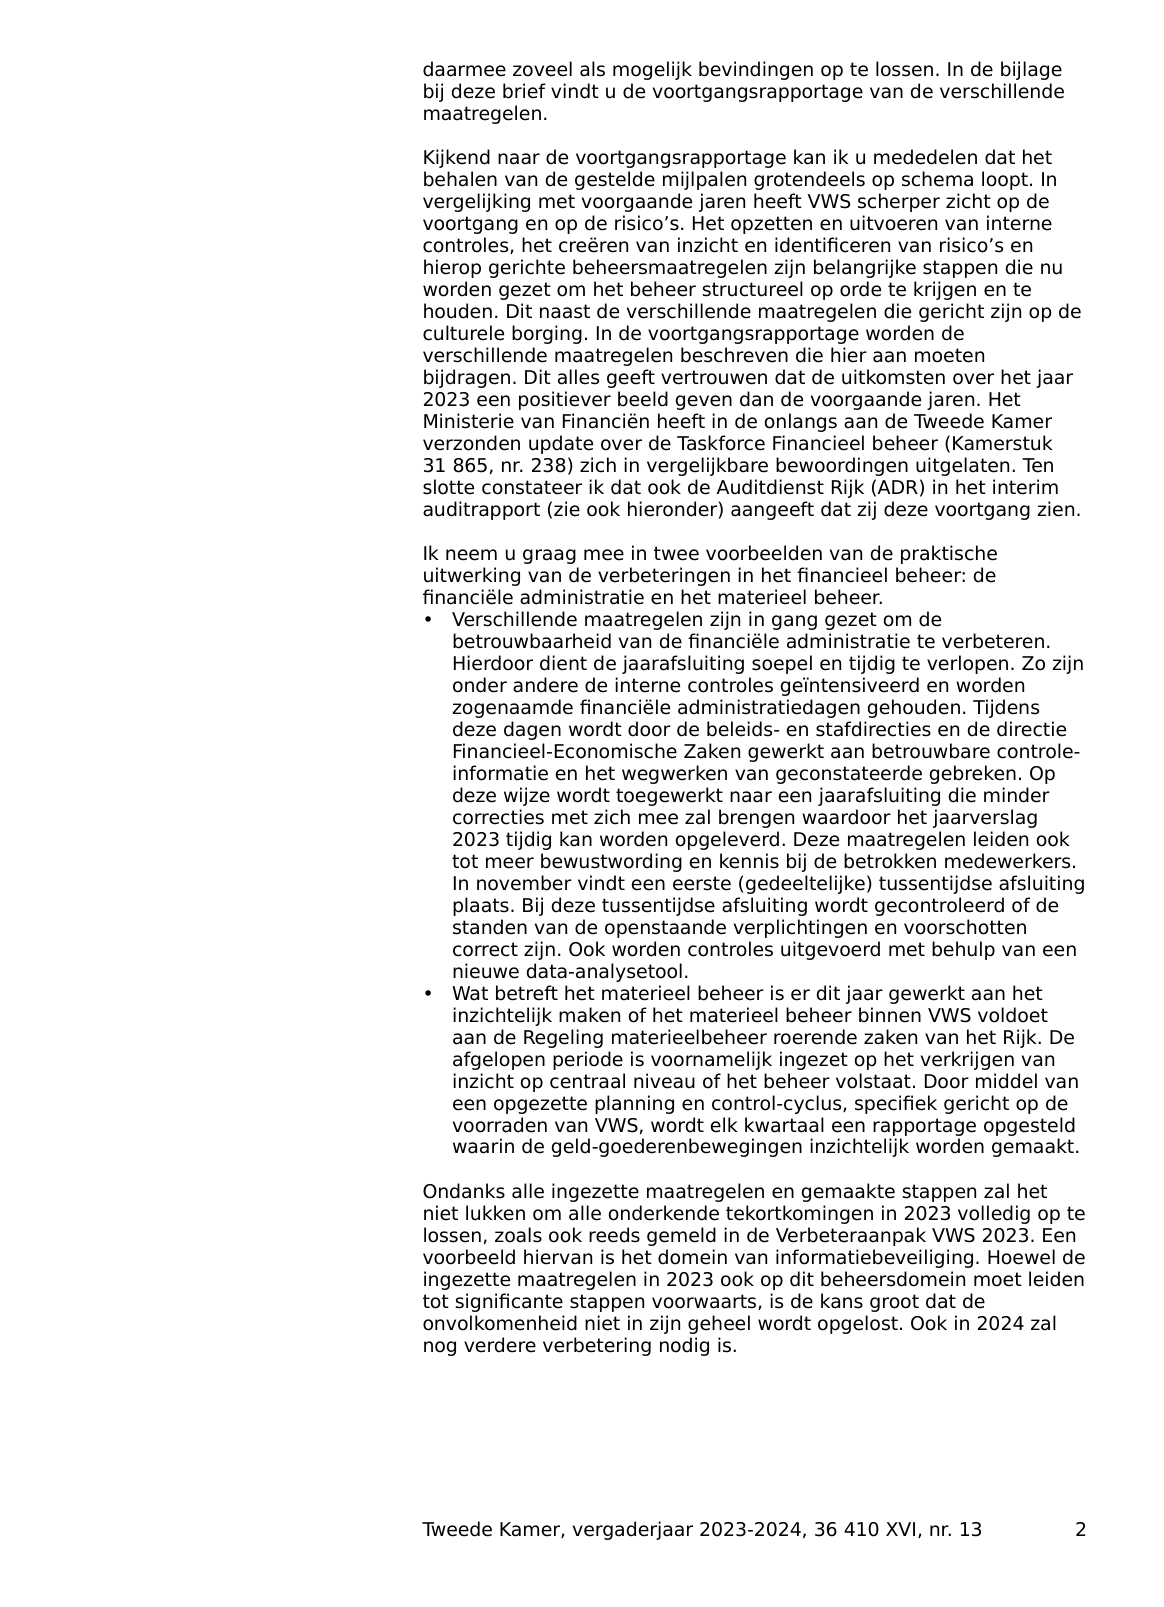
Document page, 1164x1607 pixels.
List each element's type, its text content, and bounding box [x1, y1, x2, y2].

text Ik neem u graag mee in twee voorbeelden van de praktische uitwerking van de verbeteringen in het financieel beheer: de financiële administratie en het materieel beheer. [422, 543, 1087, 609]
text Kijkend naar de voortgangsrapportage kan ik u mededelen dat het behalen van de gestelde mijlpalen grotendeels op schema loopt. In vergelijking met voorgaande jaren heeft VWS scherper zicht op de voortgang en op de risico’s. Het opzetten en uitvoeren van interne controles, het creëren van inzicht en identificeren van risico’s en hierop gerichte beheersmaatregelen zijn belangrijke stappen die nu worden gezet om het beheer structureel op orde te krijgen en te houden. Dit naast de verschillende maatregelen die gericht zijn op de culturele borging. In de voortgangsrapportage worden de verschillende maatregelen beschreven die hier aan moeten bijdragen. Dit alles geeft vertrouwen dat de uitkomsten over het jaar 2023 een positiever beeld geven dan de voorgaande jaren. Het Ministerie van Financiën heeft in de onlangs aan de Tweede Kamer verzonden update over de Taskforce Financieel beheer (Kamerstuk 31 865, nr. 238) zich in vergelijkbare bewoordingen uitgelaten. Ten slotte constateer ik dat ook de Auditdienst Rijk (ADR) in het interim auditrapport (zie ook hieronder) aangeeft dat zij deze voortgang zien. [422, 147, 1087, 521]
text • Wat betreft het materieel beheer is er dit jaar gewerkt aan het inzichtelijk maken of het materieel beheer binnen VWS voldoet aan de Regeling materieelbeheer roerende zaken van het Rijk. De afgelopen periode is voornamelijk ingezet op het verkrijgen van inzicht op centraal niveau of het beheer volstaat. Door middel van een opgezette planning en control-cyclus, specifiek gericht op de voorraden van VWS, wordt elk kwartaal een rapportage opgesteld waarin de geld-goederenbewegingen inzichtelijk worden gemaakt. [422, 983, 1087, 1158]
text • Verschillende maatregelen zijn in gang gezet om de betrouwbaarheid van de financiële administratie te verbeteren. Hierdoor dient de jaarafsluiting soepel en tijdig te verlopen. Zo zijn onder andere de interne controles geïntensiveerd en worden zogenaamde financiële administratiedagen gehouden. Tijdens deze dagen wordt door de beleids- en stafdirecties en de directie Financieel-Economische Zaken gewerkt aan betrouwbare controle-informatie en het wegwerken van geconstateerde gebreken. Op deze wijze wordt toegewerkt naar een jaarafsluiting die minder correcties met zich mee zal brengen waardoor het jaarverslag 2023 tijdig kan worden opgeleverd. Deze maatregelen leiden ook tot meer bewustwording en kennis bij de betrokken medewerkers. In november vindt een eerste (gedeeltelijke) tussentijdse afsluiting plaats. Bij deze tussentijdse afsluiting wordt gecontroleerd of de standen van de openstaande verplichtingen en voorschotten correct zijn. Ook worden controles uitgevoerd met behulp van een nieuwe data-analysetool. [422, 609, 1087, 983]
text Ondanks alle ingezette maatregelen en gemaakte stappen zal het niet lukken om alle onderkende tekortkomingen in 2023 volledig op te lossen, zoals ook reeds gemeld in de Verbeteraanpak VWS 2023. Een voorbeeld hiervan is het domein van informatiebeveiliging. Hoewel de ingezette maatregelen in 2023 ook op dit beheersdomein moet leiden tot significante stappen voorwaarts, is de kans groot dat de onvolkomenheid niet in zijn geheel wordt opgelost. Ook in 2024 zal nog verdere verbetering nodig is. [422, 1181, 1087, 1356]
text daarmee zoveel als mogelijk bevindingen op te lossen. In de bijlage bij deze brief vindt u de voortgangsrapportage van de verschillende maatregelen. [422, 59, 1087, 125]
